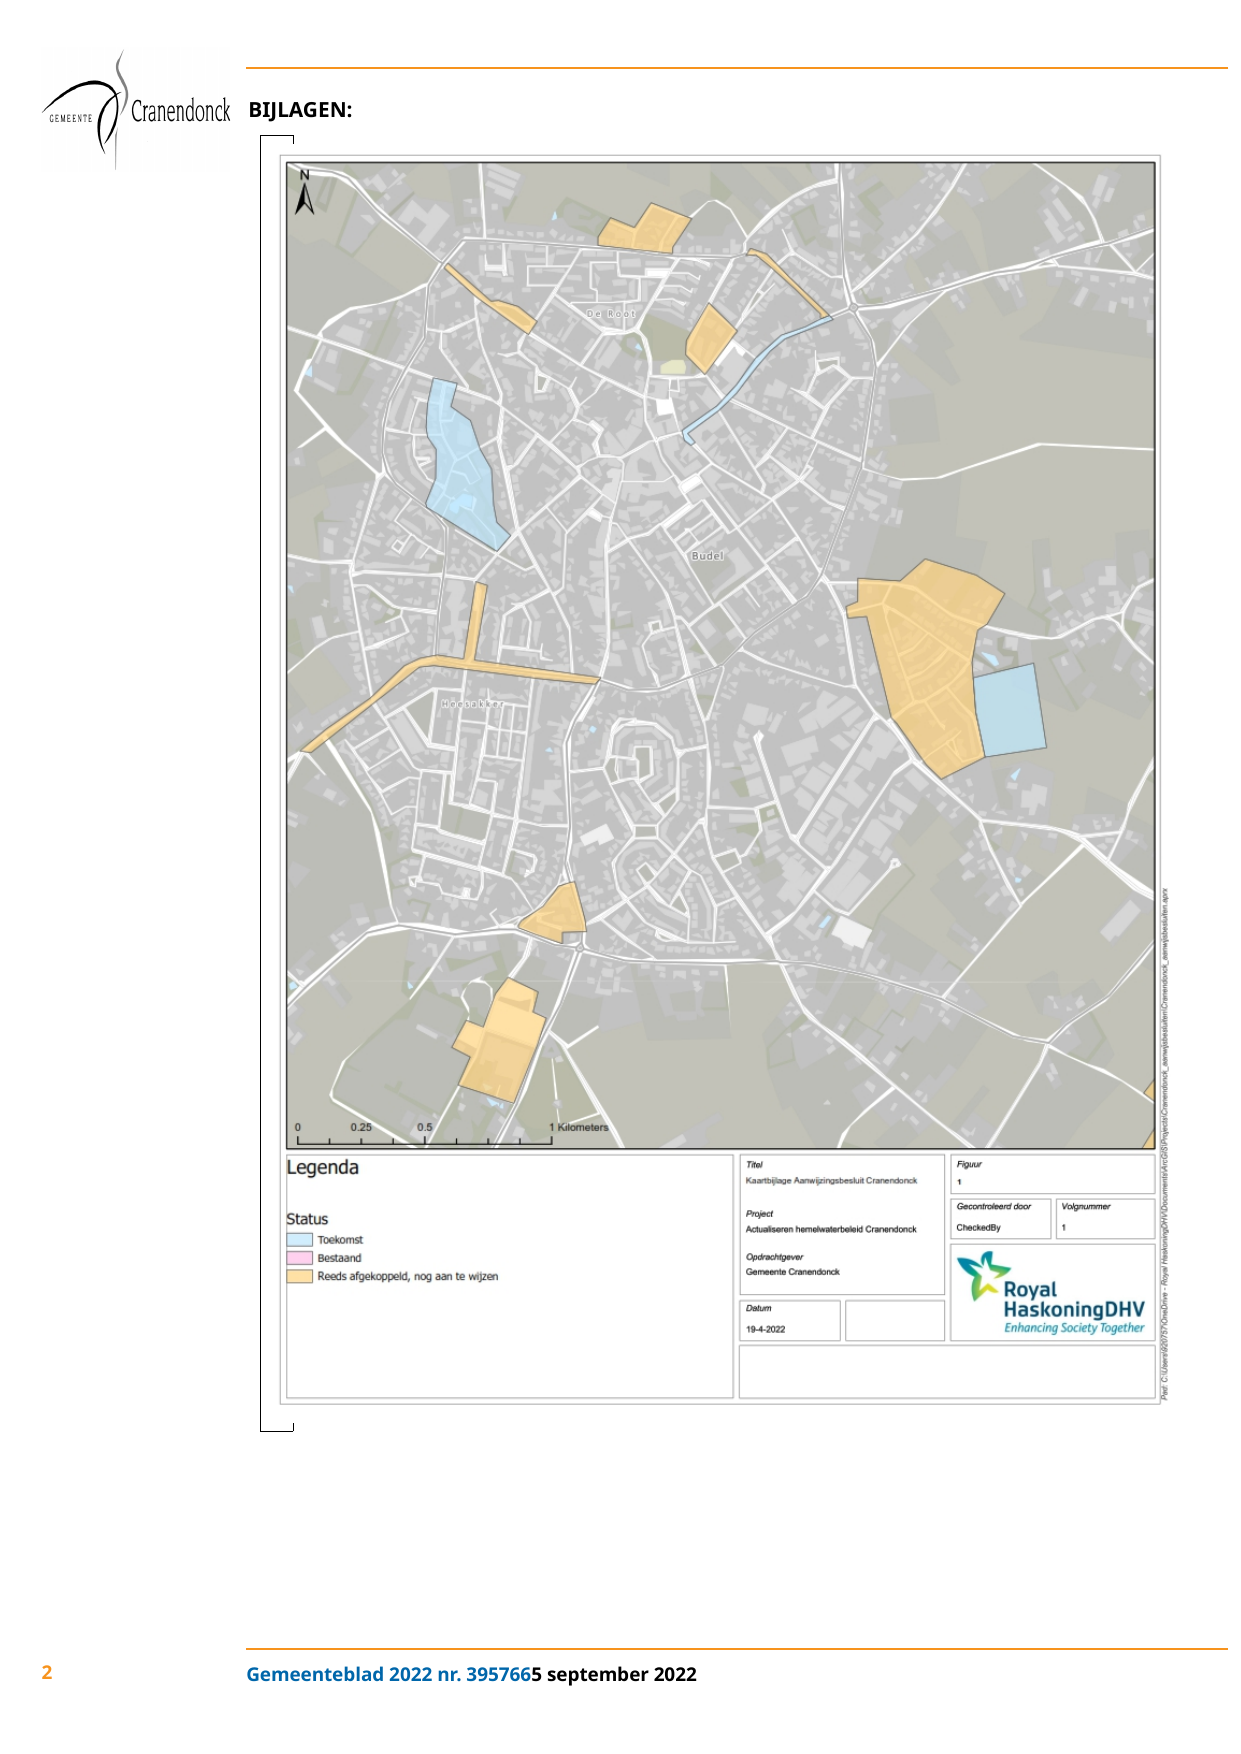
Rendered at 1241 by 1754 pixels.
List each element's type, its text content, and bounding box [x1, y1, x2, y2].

picture [41, 47, 231, 172]
picture [268, 144, 1173, 1423]
text BIJLAGEN: [248, 95, 1152, 123]
